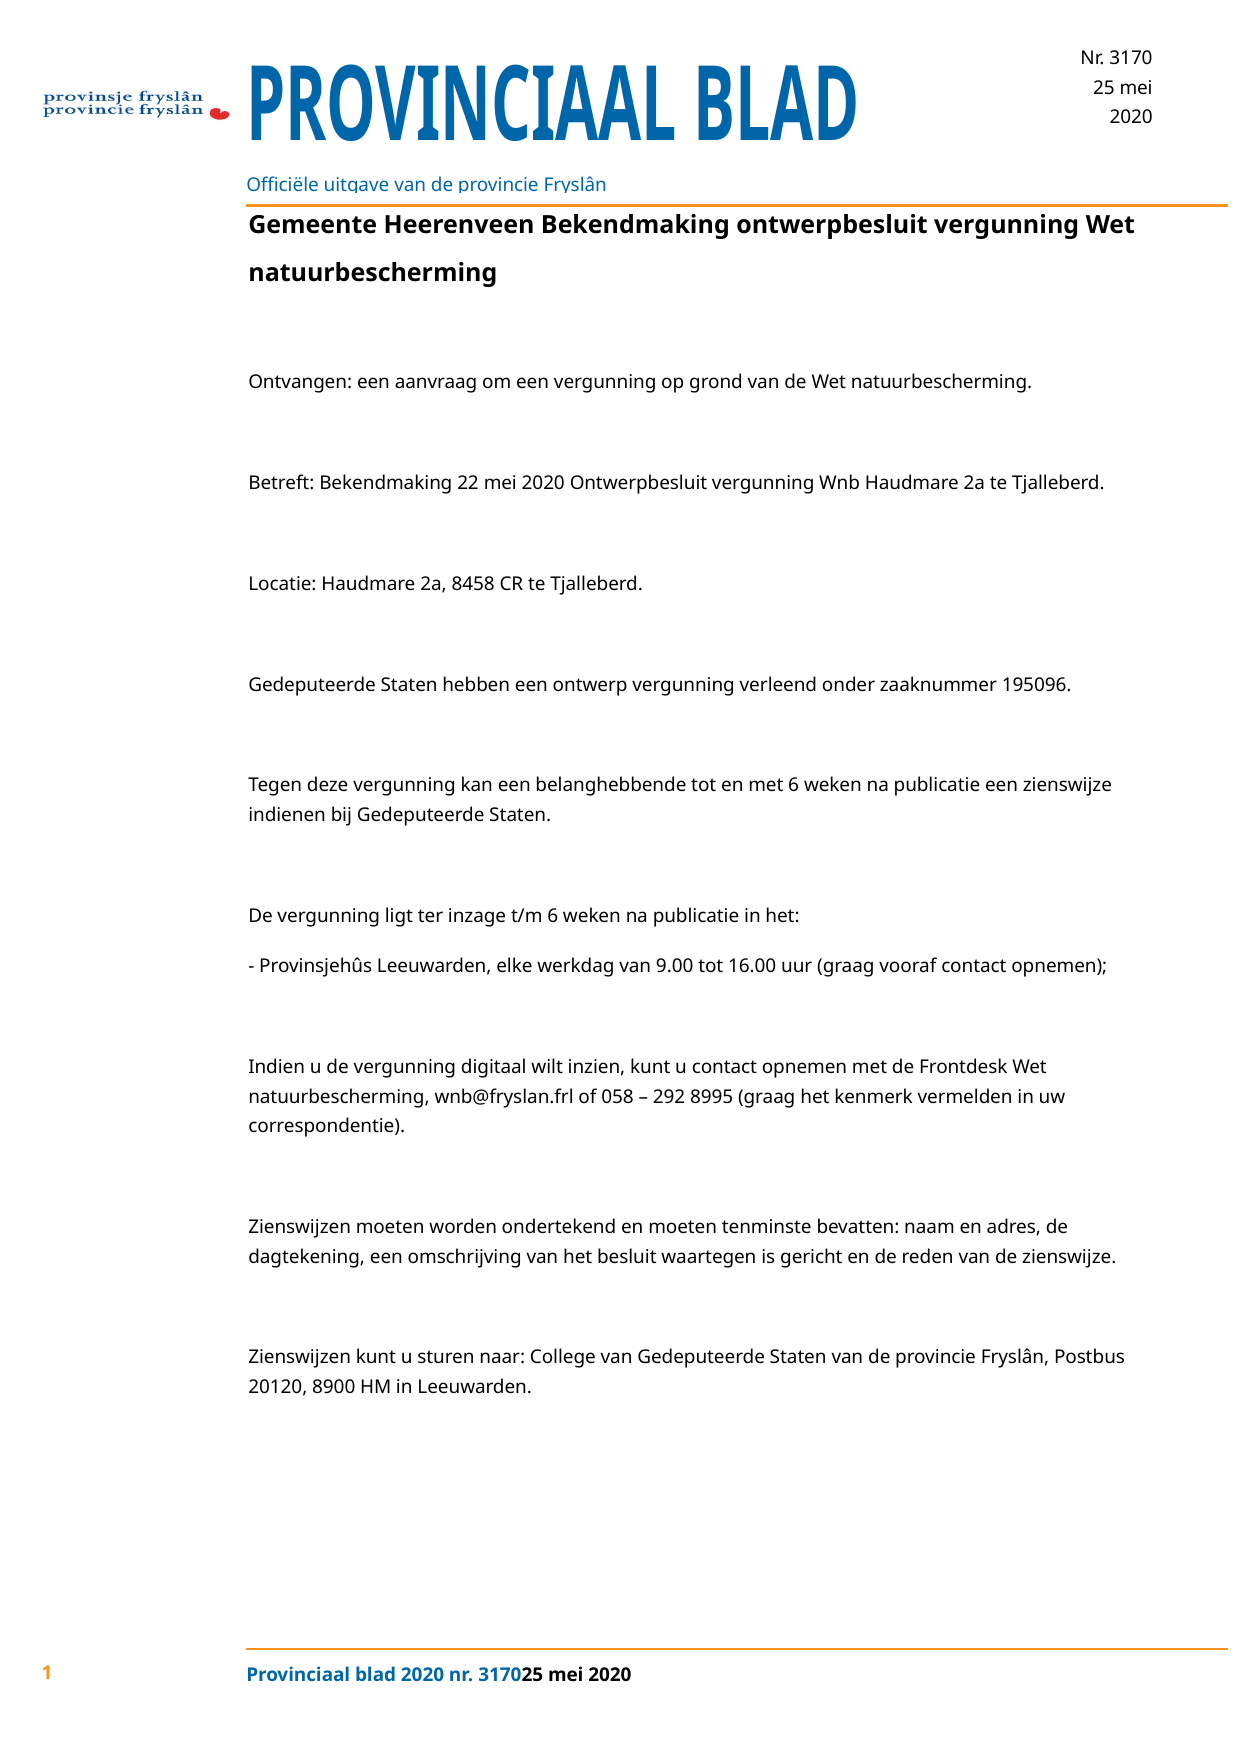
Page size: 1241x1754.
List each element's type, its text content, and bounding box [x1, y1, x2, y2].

text Locatie: Haudmare 2a, 8458 CR te Tjalleberd. [248, 570, 1152, 596]
text Indien u de vergunning digitaal wilt inzien, kunt u contact opnemen met de Frontdesk Wet natuurbescherming, wnb@fryslan.frl of 058 – 292 8995 (graag het kenmerk vermelden in uw correspondentie). [248, 1053, 1152, 1138]
text Gemeente Heerenveen Bekendmaking ontwerpbesluit vergunning Wet natuurbescherming [248, 207, 1152, 288]
text - Provinsjehûs Leeuwarden, elke werkdag van 9.00 tot 16.00 uur (graag vooraf contact opnemen); [248, 952, 1152, 978]
text Betreft: Bekendmaking 22 mei 2020 Ontwerpbesluit vergunning Wnb Haudmare 2a te Tjalleberd. [248, 469, 1152, 495]
text Ontvangen: een aanvraag om een vergunning op grond van de Wet natuurbescherming. [248, 368, 1152, 394]
text De vergunning ligt ter inzage t/m 6 weken na publicatie in het: [248, 902, 1152, 928]
text Gedeputeerde Staten hebben een ontwerp vergunning verleend onder zaaknummer 195096. [248, 671, 1152, 697]
text Tegen deze vergunning kan een belanghebbende tot en met 6 weken na publicatie een zienswijze indienen bij Gedeputeerde Staten. [248, 772, 1152, 827]
text Zienswijzen moeten worden ondertekend en moeten tenminste bevatten: naam en adres, de dagtekening, een omschrijving van het besluit waartegen is gericht en de reden van de zienswijze. [248, 1213, 1152, 1269]
text Zienswijzen kunt u sturen naar: College van Gedeputeerde Staten van de provincie Fryslân, Postbus 20120, 8900 HM in Leeuwarden. [248, 1344, 1152, 1399]
picture [41, 47, 231, 172]
